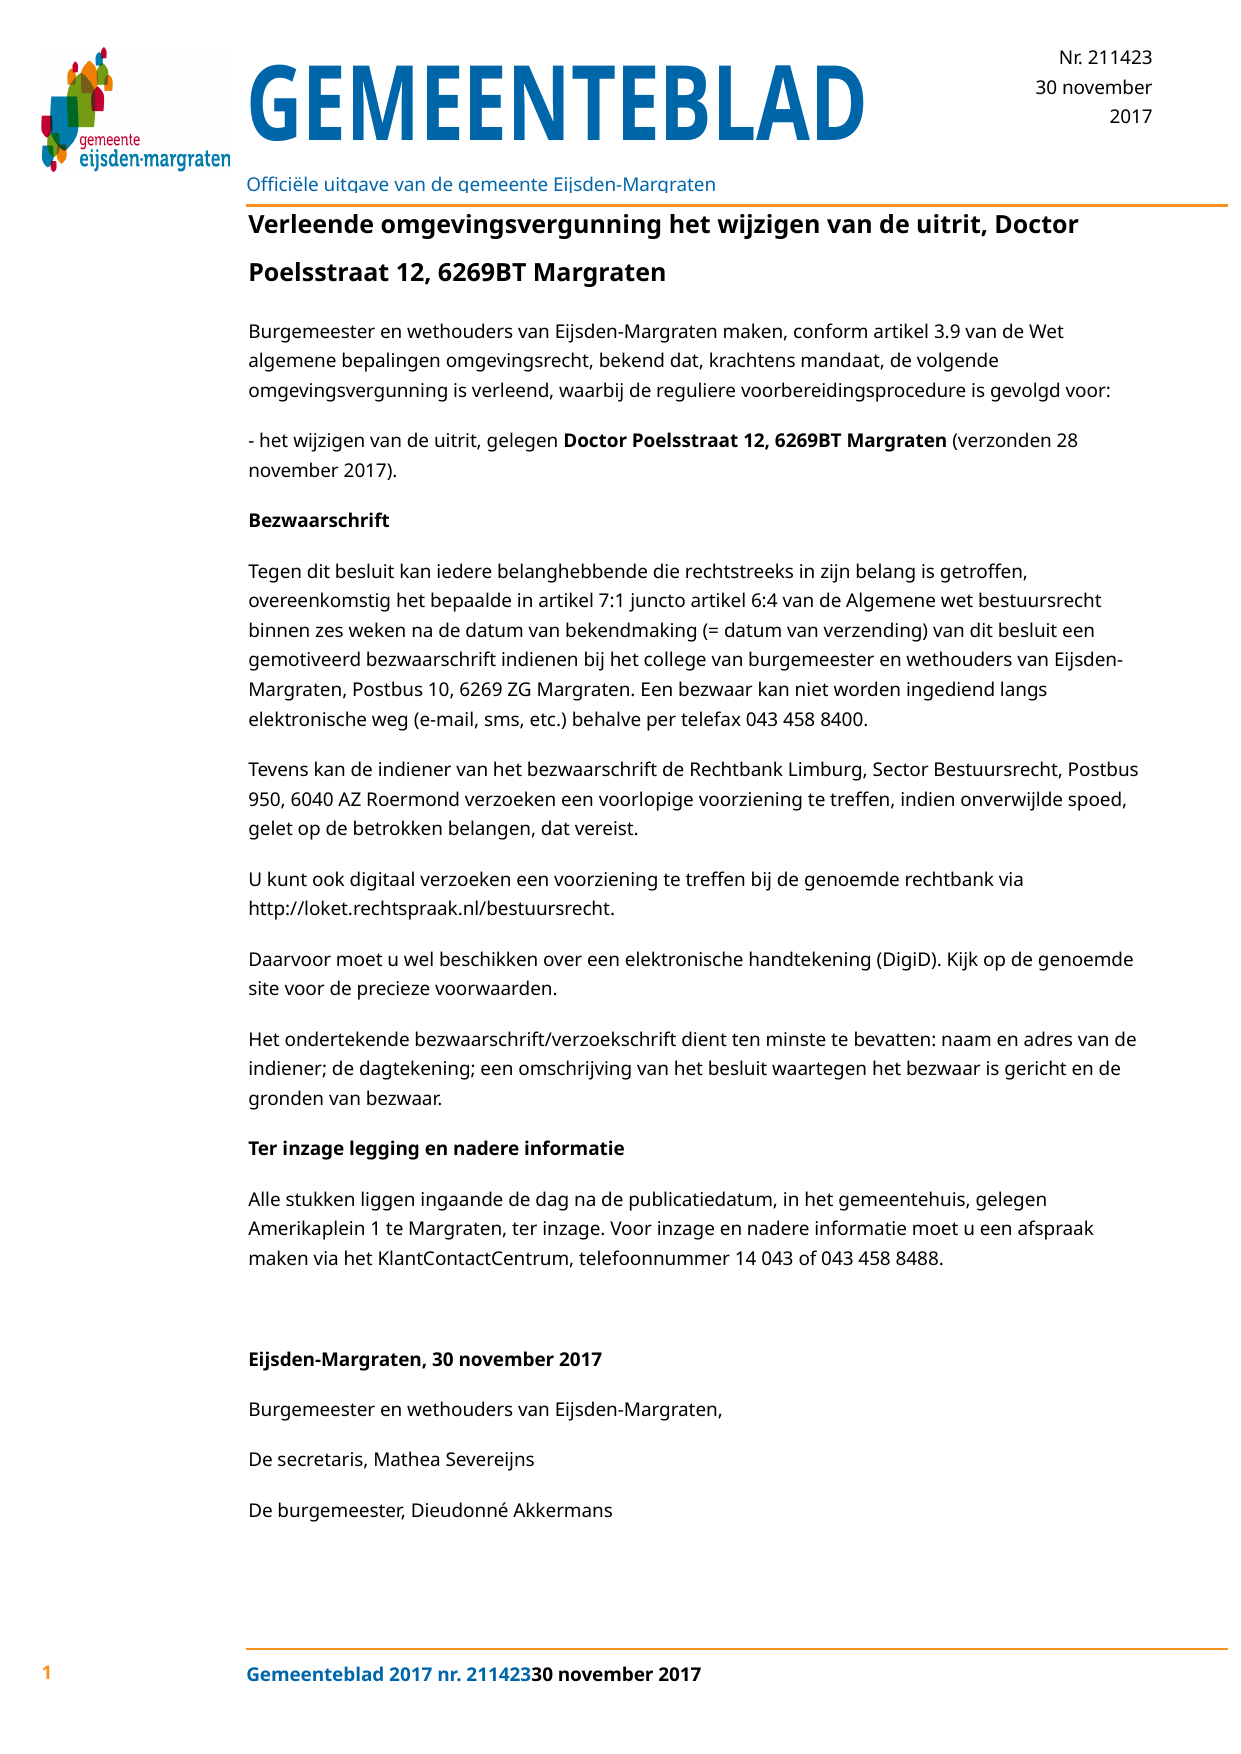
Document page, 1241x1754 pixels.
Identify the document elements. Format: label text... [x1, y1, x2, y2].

text Tevens kan de indiener van het bezwaarschrift de Rechtbank Limburg, Sector Bestuursrecht, Postbus 950, 6040 AZ Roermond verzoeken een voorlopige voorziening te treffen, indien onverwijlde spoed, gelet op de betrokken belangen, dat vereist. [248, 756, 1152, 841]
text De secretaris, Mathea Severeijns [248, 1447, 1152, 1472]
text Tegen dit besluit kan iedere belanghebbende die rechtstreeks in zijn belang is getroffen, overeenkomstig het bepaalde in artikel 7:1 juncto artikel 6:4 van de Algemene wet bestuursrecht binnen zes weken na de datum van bekendmaking (= datum van verzending) van dit besluit een gemotiveerd bezwaarschrift indienen bij het college van burgemeester en wethouders van Eijsden-Margraten, Postbus 10, 6269 ZG Margraten. Een bezwaar kan niet worden ingediend langs elektronische weg (e-mail, sms, etc.) behalve per telefax 043 458 8400. [248, 558, 1152, 732]
text Burgemeester en wethouders van Eijsden-Margraten maken, conform artikel 3.9 van de Wet algemene bepalingen omgevingsrecht, bekend dat, krachtens mandaat, de volgende omgevingsvergunning is verleend, waarbij de reguliere voorbereidingsprocedure is gevolgd voor: [248, 318, 1152, 403]
text Alle stukken liggen ingaande de dag na de publicatiedatum, in het gemeentehuis, gelegen Amerikaplein 1 te Margraten, ter inzage. Voor inzage en nadere informatie moet u een afspraak maken via het KlantContactCentrum, telefoonnummer 14 043 of 043 458 8488. [248, 1186, 1152, 1271]
text Eijsden-Margraten, 30 november 2017 [248, 1346, 1152, 1372]
text U kunt ook digitaal verzoeken een voorziening te treffen bij de genoemde rechtbank via http://loket.rechtspraak.nl/bestuursrecht. [248, 866, 1152, 921]
text Het ondertekende bezwaarschrift/verzoekschrift dient ten minste te bevatten: naam en adres van de indiener; de dagtekening; een omschrijving van het besluit waartegen het bezwaar is gericht en de gronden van bezwaar. [248, 1026, 1152, 1111]
text Daarvoor moet u wel beschikken over een elektronische handtekening (DigiD). Kijk op de genoemde site voor de precieze voorwaarden. [248, 946, 1152, 1001]
text Burgemeester en wethouders van Eijsden-Margraten, [248, 1396, 1152, 1422]
text Bezwaarschrift [248, 507, 1152, 533]
picture [41, 47, 231, 172]
text - het wijzigen van de uitrit, gelegen Doctor Poelsstraat 12, 6269BT Margraten (verzonden 28 november 2017). [248, 427, 1152, 483]
text Ter inzage legging en nadere informatie [248, 1135, 1152, 1161]
text De burgemeester, Dieudonné Akkermans [248, 1497, 1152, 1523]
text Verleende omgevingsvergunning het wijzigen van de uitrit, Doctor Poelsstraat 12, 6269BT Margraten [248, 207, 1152, 288]
